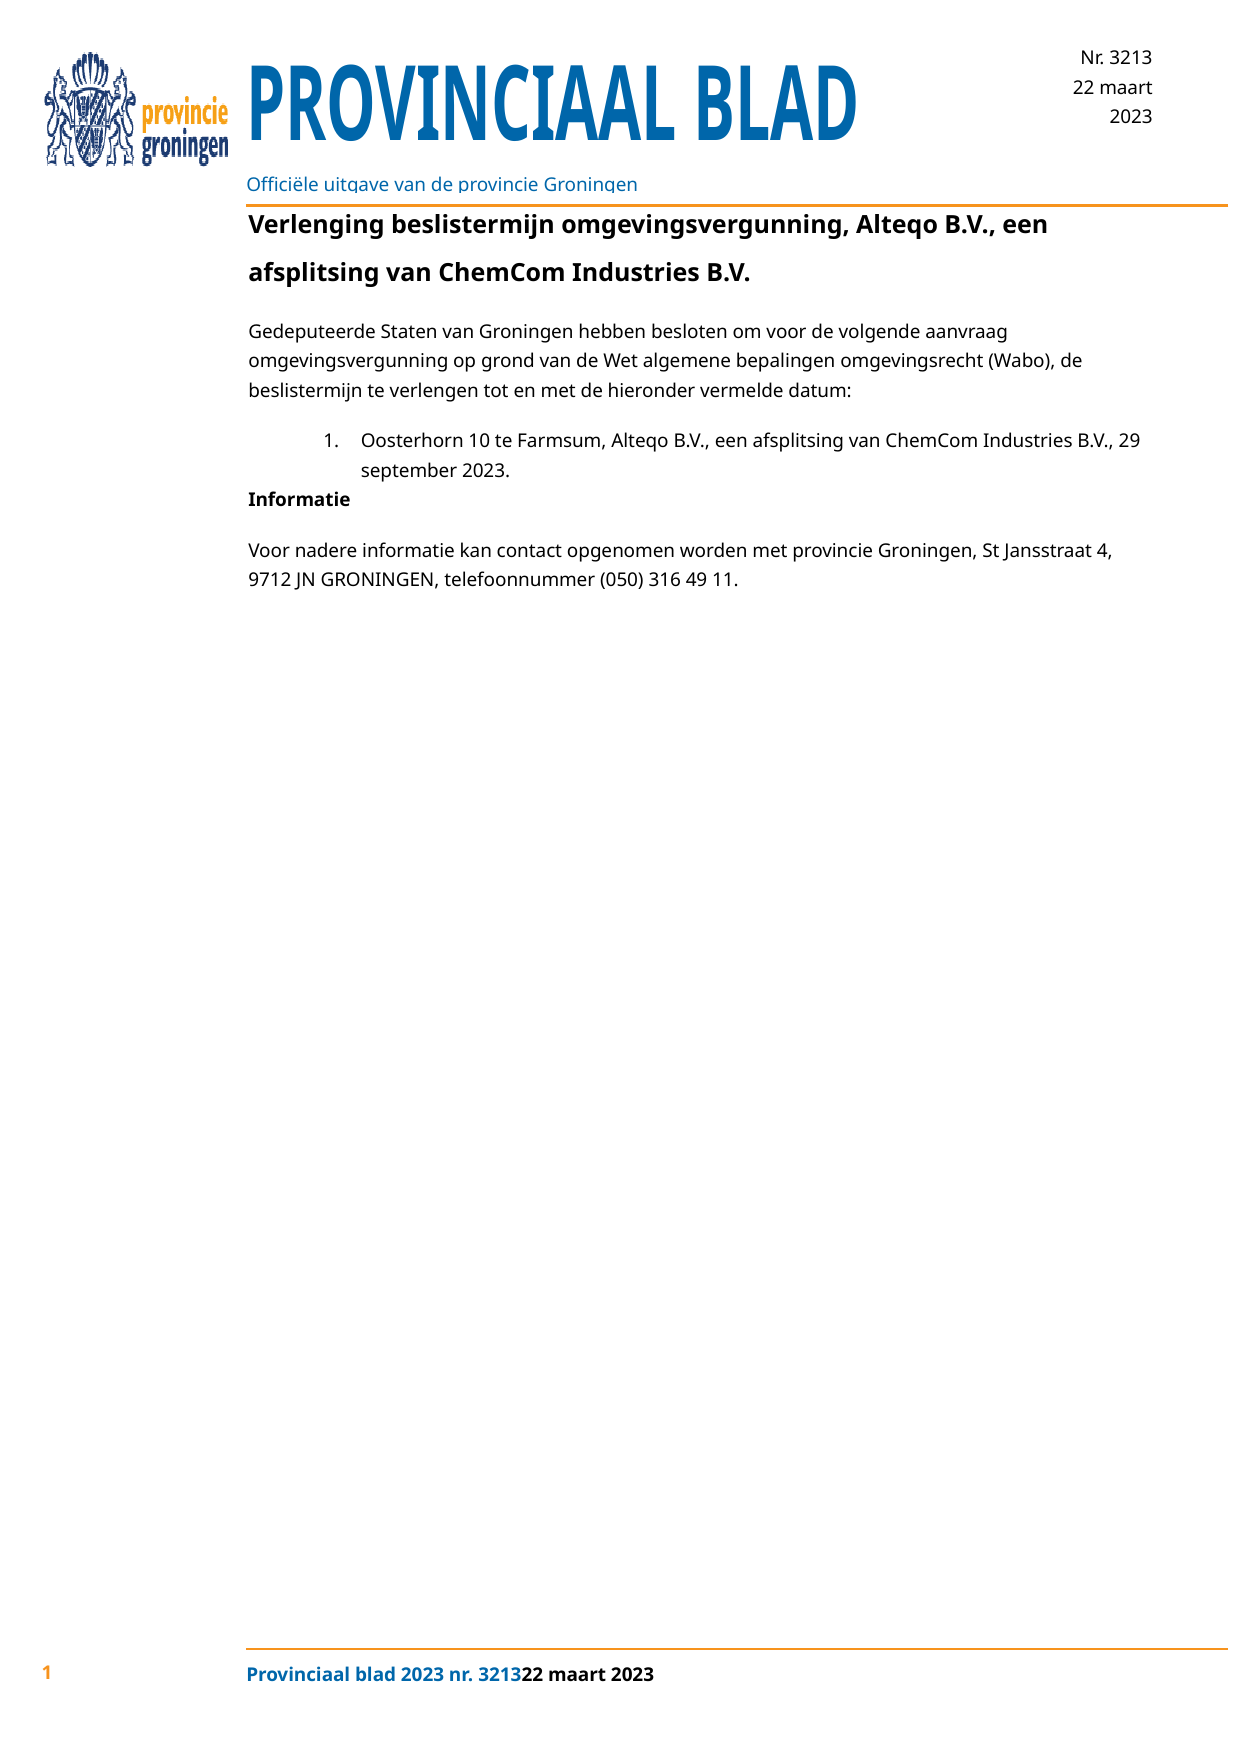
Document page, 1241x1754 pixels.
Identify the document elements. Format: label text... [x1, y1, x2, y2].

text Gedeputeerde Staten van Groningen hebben besloten om voor de volgende aanvraag omgevingsvergunning op grond van de Wet algemene bepalingen omgevingsrecht (Wabo), de beslistermijn te verlengen tot en met de hieronder vermelde datum: [248, 318, 1152, 403]
list Oosterhorn 10 te Farmsum, Alteqo B.V., een afsplitsing van ChemCom Industries B.V., 29 september 2023. [323, 427, 1152, 483]
text Verlenging beslistermijn omgevingsvergunning, Alteqo B.V., een afsplitsing van ChemCom Industries B.V. [248, 207, 1152, 288]
picture [41, 47, 231, 172]
text Voor nadere informatie kan contact opgenomen worden met provincie Groningen, St Jansstraat 4, 9712 JN GRONINGEN, telefoonnummer (050) 316 49 11. [248, 537, 1152, 592]
text Informatie [248, 487, 1152, 512]
